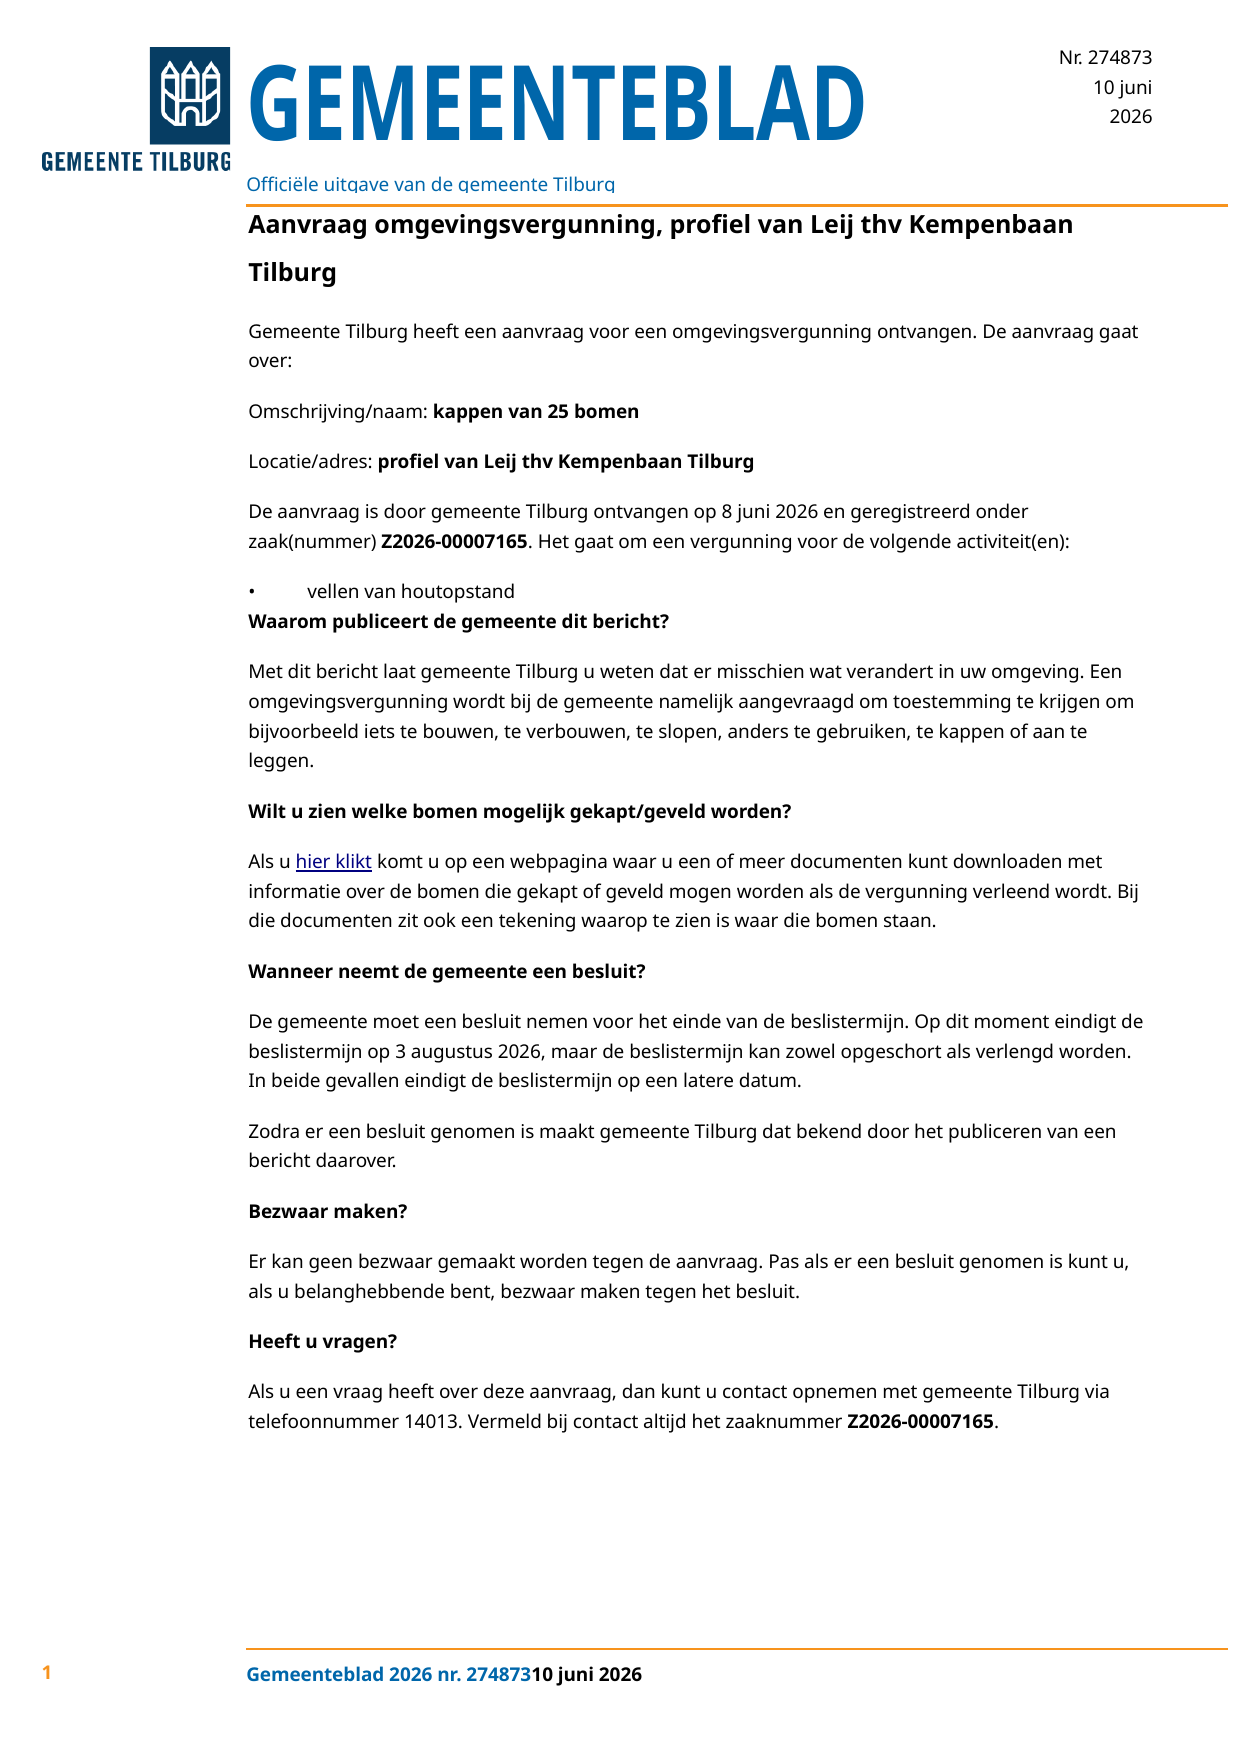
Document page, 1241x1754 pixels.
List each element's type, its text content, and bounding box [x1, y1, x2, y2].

text Gemeente Tilburg heeft een aanvraag voor een omgevingsvergunning ontvangen. De aanvraag gaat over: [248, 318, 1152, 373]
text Er kan geen bezwaar gemaakt worden tegen de aanvraag. Pas als er een besluit genomen is kunt u, als u belanghebbende bent, bezwaar maken tegen het besluit. [248, 1248, 1152, 1304]
text Waarom publiceert de gemeente dit bericht? [248, 608, 1152, 634]
list vellen van houtopstand [248, 579, 1152, 604]
text De aanvraag is door gemeente Tilburg ontvangen op 8 juni 2026 en geregistreerd onder zaak(nummer) Z2026-00007165. Het gaat om een vergunning voor de volgende activiteit(en): [248, 499, 1152, 554]
text Bezwaar maken? [248, 1198, 1152, 1224]
text Heeft u vragen? [248, 1328, 1152, 1354]
text Locatie/adres: profiel van Leij thv Kempenbaan Tilburg [248, 448, 1152, 474]
text Wanneer neemt de gemeente een besluit? [248, 958, 1152, 984]
text De gemeente moet een besluit nemen voor het einde van de beslistermijn. Op dit moment eindigt de beslistermijn op 3 augustus 2026, maar de beslistermijn kan zowel opgeschort als verlengd worden. In beide gevallen eindigt de beslistermijn op een latere datum. [248, 1008, 1152, 1093]
text Als u hier klikt komt u op een webpagina waar u een of meer documenten kunt downloaden met informatie over de bomen die gekapt of geveld mogen worden als de vergunning verleend wordt. Bij die documenten zit ook een tekening waarop te zien is waar die bomen staan. [248, 848, 1152, 933]
picture [41, 47, 231, 172]
text Aanvraag omgevingsvergunning, profiel van Leij thv Kempenbaan Tilburg [248, 207, 1152, 288]
text Wilt u zien welke bomen mogelijk gekapt/geveld worden? [248, 798, 1152, 824]
text Zodra er een besluit genomen is maakt gemeente Tilburg dat bekend door het publiceren van een bericht daarover. [248, 1118, 1152, 1173]
text Als u een vraag heeft over deze aanvraag, dan kunt u contact opnemen met gemeente Tilburg via telefoonnummer 14013. Vermeld bij contact altijd het zaaknummer Z2026-00007165. [248, 1379, 1152, 1434]
text Met dit bericht laat gemeente Tilburg u weten dat er misschien wat verandert in uw omgeving. Een omgevingsvergunning wordt bij de gemeente namelijk aangevraagd om toestemming te krijgen om bijvoorbeeld iets te bouwen, te verbouwen, te slopen, anders te gebruiken, te kappen of aan te leggen. [248, 659, 1152, 773]
text Omschrijving/naam: kappen van 25 bomen [248, 398, 1152, 424]
